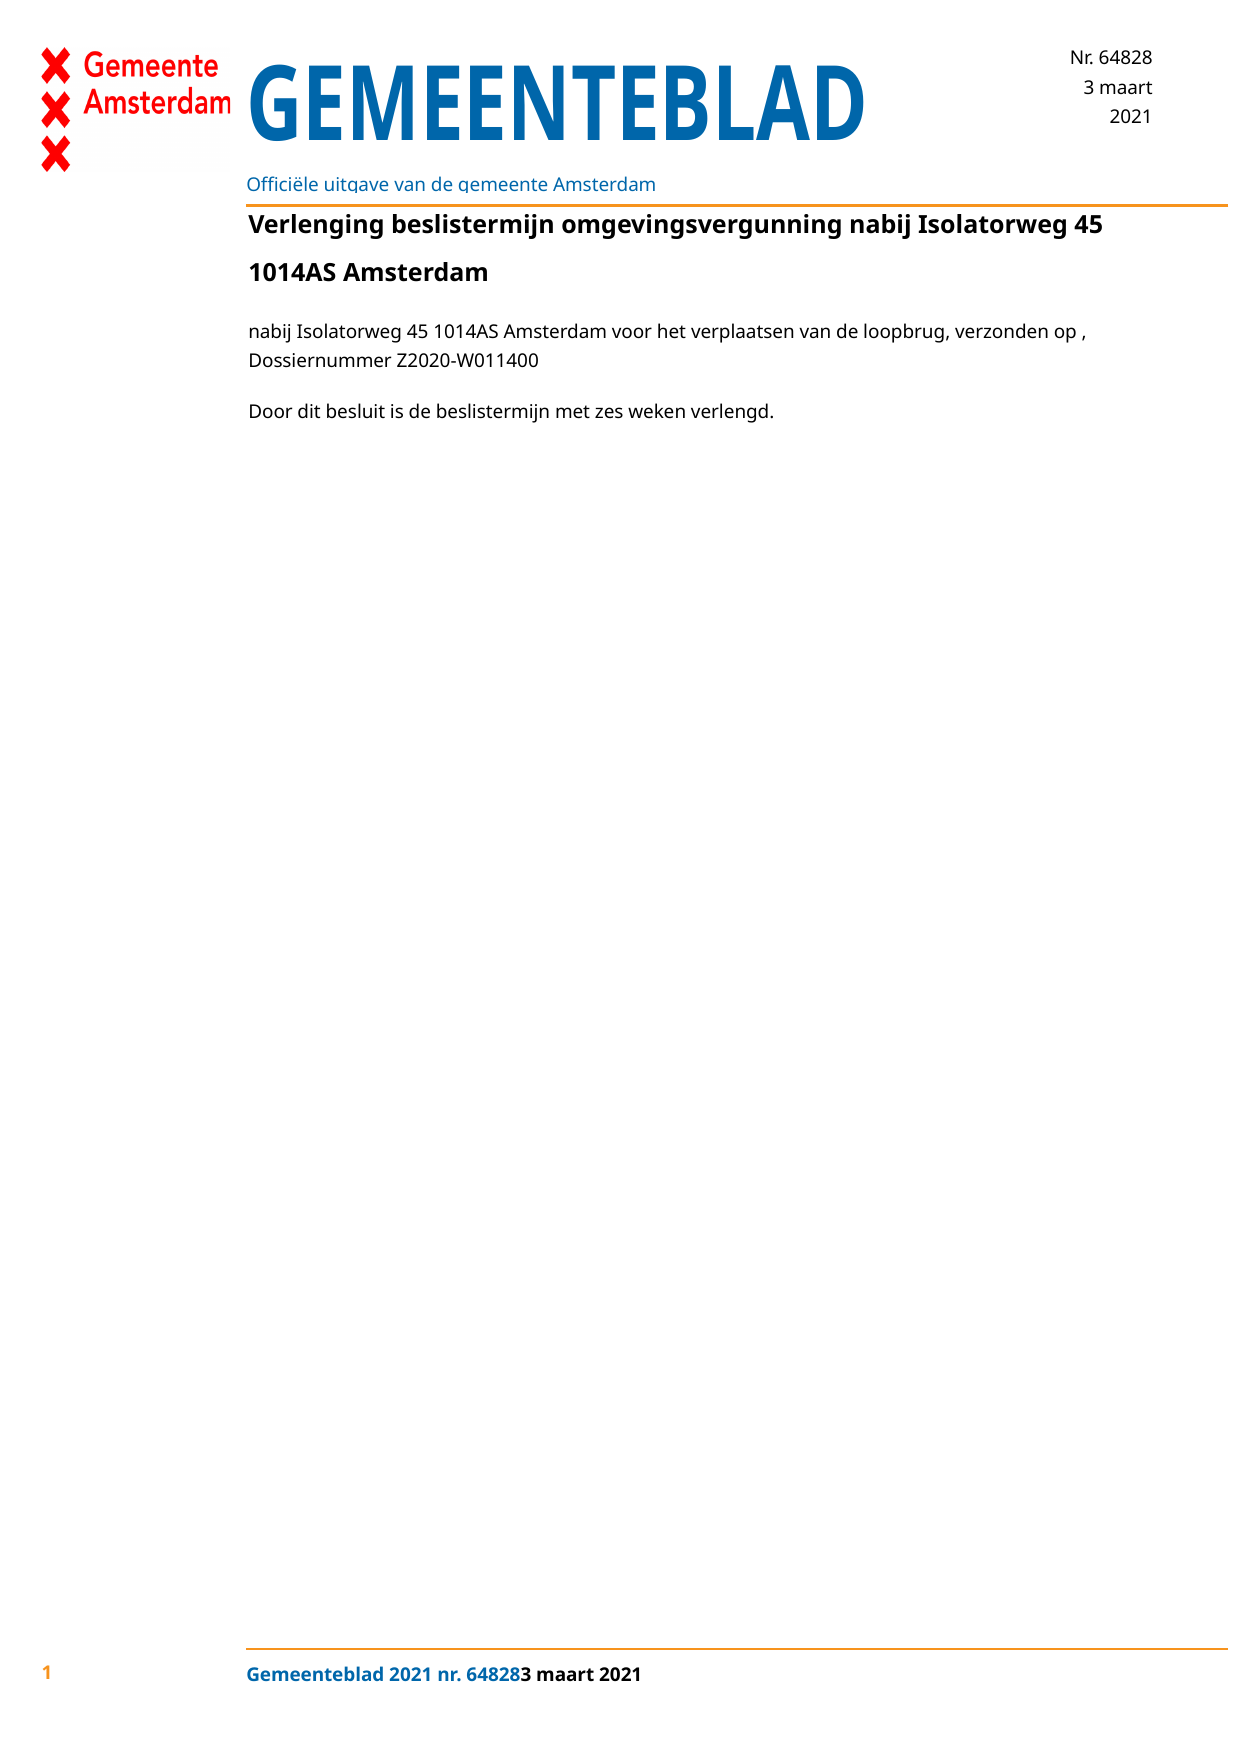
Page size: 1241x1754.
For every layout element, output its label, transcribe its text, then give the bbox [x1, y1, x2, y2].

text Verlenging beslistermijn omgevingsvergunning nabij Isolatorweg 45 1014AS Amsterdam [248, 207, 1152, 288]
picture [41, 47, 231, 172]
text Door dit besluit is de beslistermijn met zes weken verlengd. [248, 398, 1152, 424]
text nabij Isolatorweg 45 1014AS Amsterdam voor het verplaatsen van de loopbrug, verzonden op , Dossiernummer Z2020-W011400 [248, 318, 1152, 373]
